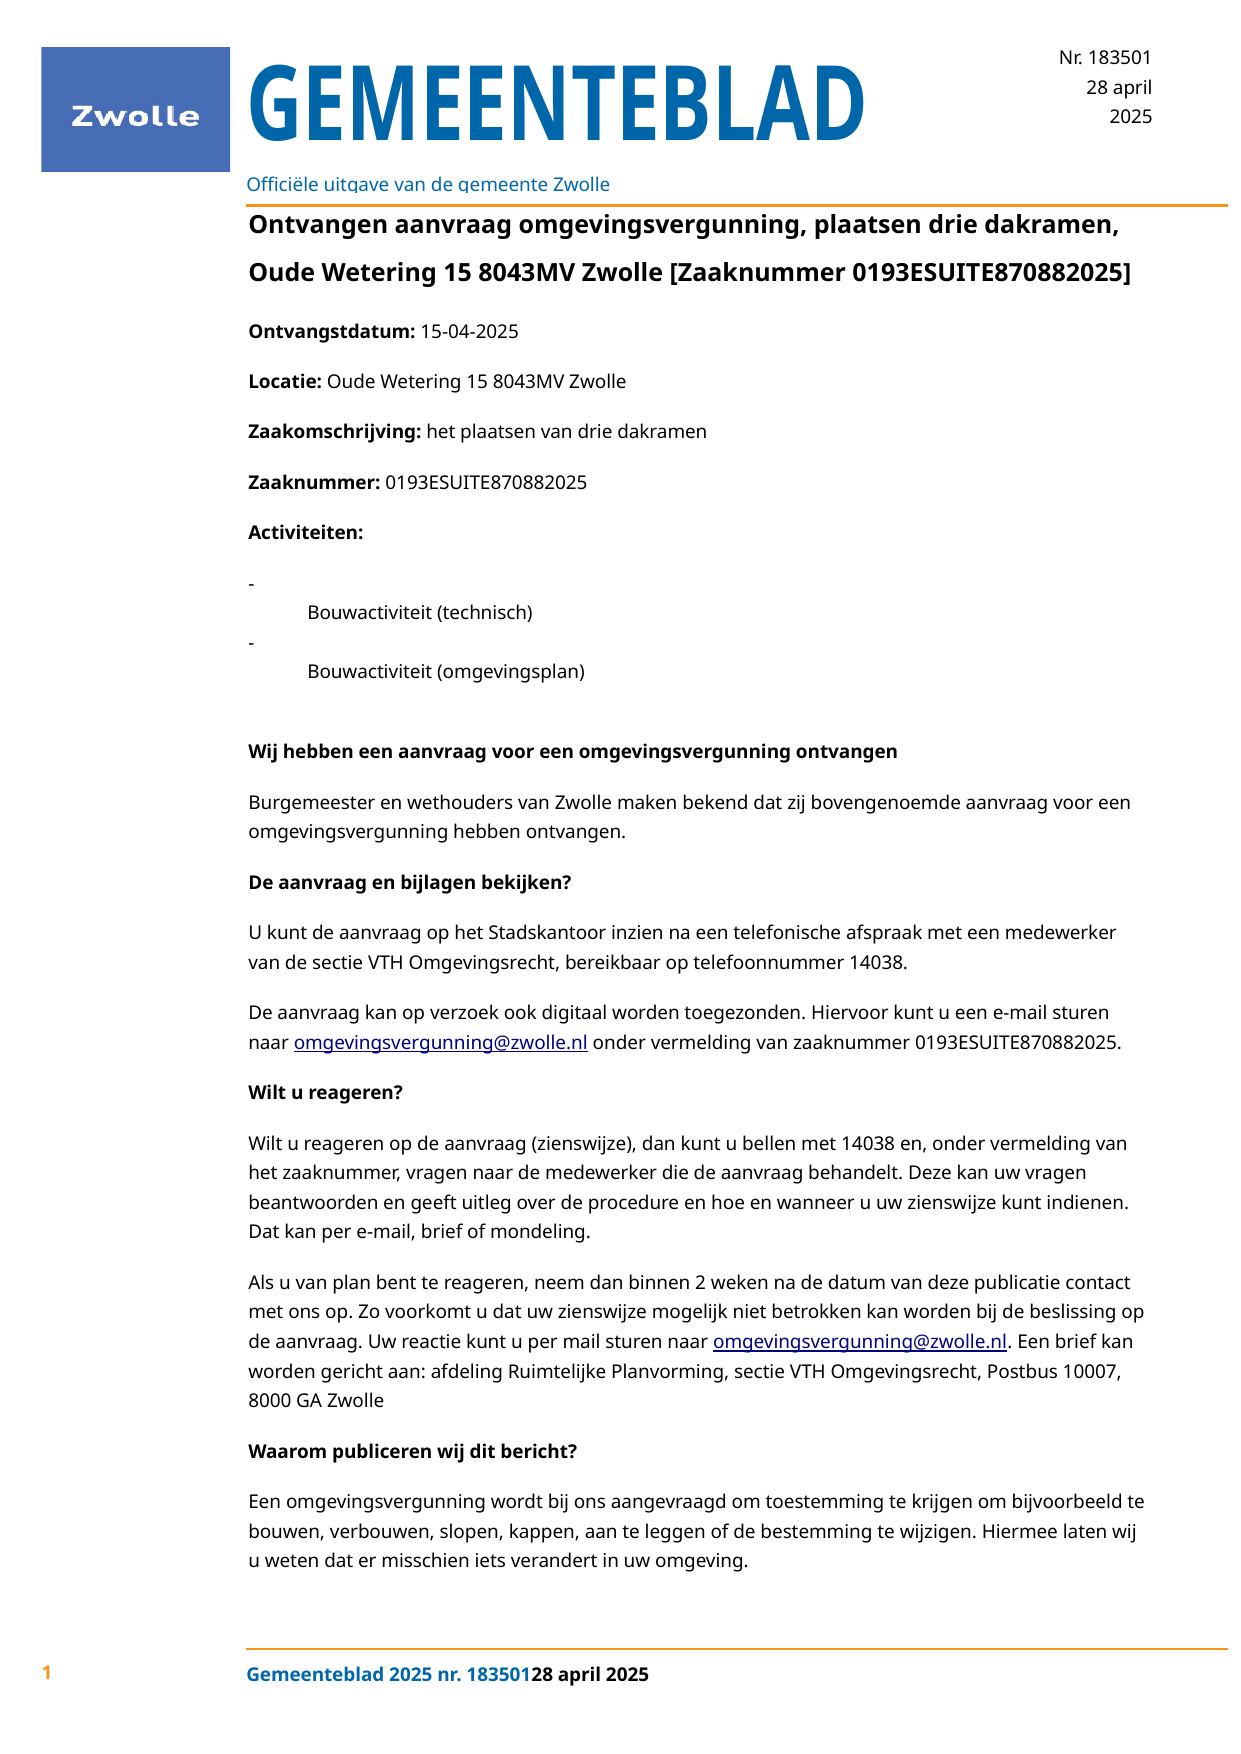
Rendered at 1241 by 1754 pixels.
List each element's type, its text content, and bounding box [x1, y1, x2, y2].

text Ontvangstdatum: 15-04-2025 [248, 318, 1152, 344]
text Wij hebben een aanvraag voor een omgevingsvergunning ontvangen [248, 739, 1152, 764]
text Zaaknummer: 0193ESUITE870882025 [248, 469, 1152, 495]
text Wilt u reageren? [248, 1079, 1152, 1105]
list Bouwactiviteit (technisch) [248, 599, 1152, 625]
picture [41, 47, 231, 172]
text Zaakomschrijving: het plaatsen van drie dakramen [248, 419, 1152, 444]
text Locatie: Oude Wetering 15 8043MV Zwolle [248, 368, 1152, 394]
text Als u van plan bent te reageren, neem dan binnen 2 weken na de datum van deze publicatie contact met ons op. Zo voorkomt u dat uw zienswijze mogelijk niet betrokken kan worden bij de beslissing op de aanvraag. Uw reactie kunt u per mail sturen naar omgevingsvergunning@zwolle.nl. Een brief kan worden gericht aan: afdeling Ruimtelijke Planvorming, sectie VTH Omgevingsrecht, Postbus 10007, 8000 GA Zwolle [248, 1269, 1152, 1413]
text De aanvraag kan op verzoek ook digitaal worden toegezonden. Hiervoor kunt u een e-mail sturen naar omgevingsvergunning@zwolle.nl onder vermelding van zaaknummer 0193ESUITE870882025. [248, 999, 1152, 1055]
list Bouwactiviteit (omgevingsplan) [248, 659, 1152, 684]
text De aanvraag en bijlagen bekijken? [248, 869, 1152, 895]
text Een omgevingsvergunning wordt bij ons aangevraagd om toestemming te krijgen om bijvoorbeeld te bouwen, verbouwen, slopen, kappen, aan te leggen of de bestemming te wijzigen. Hiermee laten wij u weten dat er misschien iets verandert in uw omgeving. [248, 1488, 1152, 1573]
text Wilt u reageren op de aanvraag (zienswijze), dan kunt u bellen met 14038 en, onder vermelding van het zaaknummer, vragen naar de medewerker die de aanvraag behandelt. Deze kan uw vragen beantwoorden en geeft uitleg over de procedure en hoe en wanneer u uw zienswijze kunt indienen. Dat kan per e-mail, brief of mondeling. [248, 1130, 1152, 1244]
text Ontvangen aanvraag omgevingsvergunning, plaatsen drie dakramen, Oude Wetering 15 8043MV Zwolle [Zaaknummer 0193ESUITE870882025] [248, 207, 1152, 288]
text U kunt de aanvraag op het Stadskantoor inzien na een telefonische afspraak met een medewerker van de sectie VTH Omgevingsrecht, bereikbaar op telefoonnummer 14038. [248, 919, 1152, 975]
text Activiteiten: [248, 519, 1152, 545]
text Burgemeester en wethouders van Zwolle maken bekend dat zij bovengenoemde aanvraag voor een omgevingsvergunning hebben ontvangen. [248, 789, 1152, 844]
text Waarom publiceren wij dit bericht? [248, 1438, 1152, 1464]
